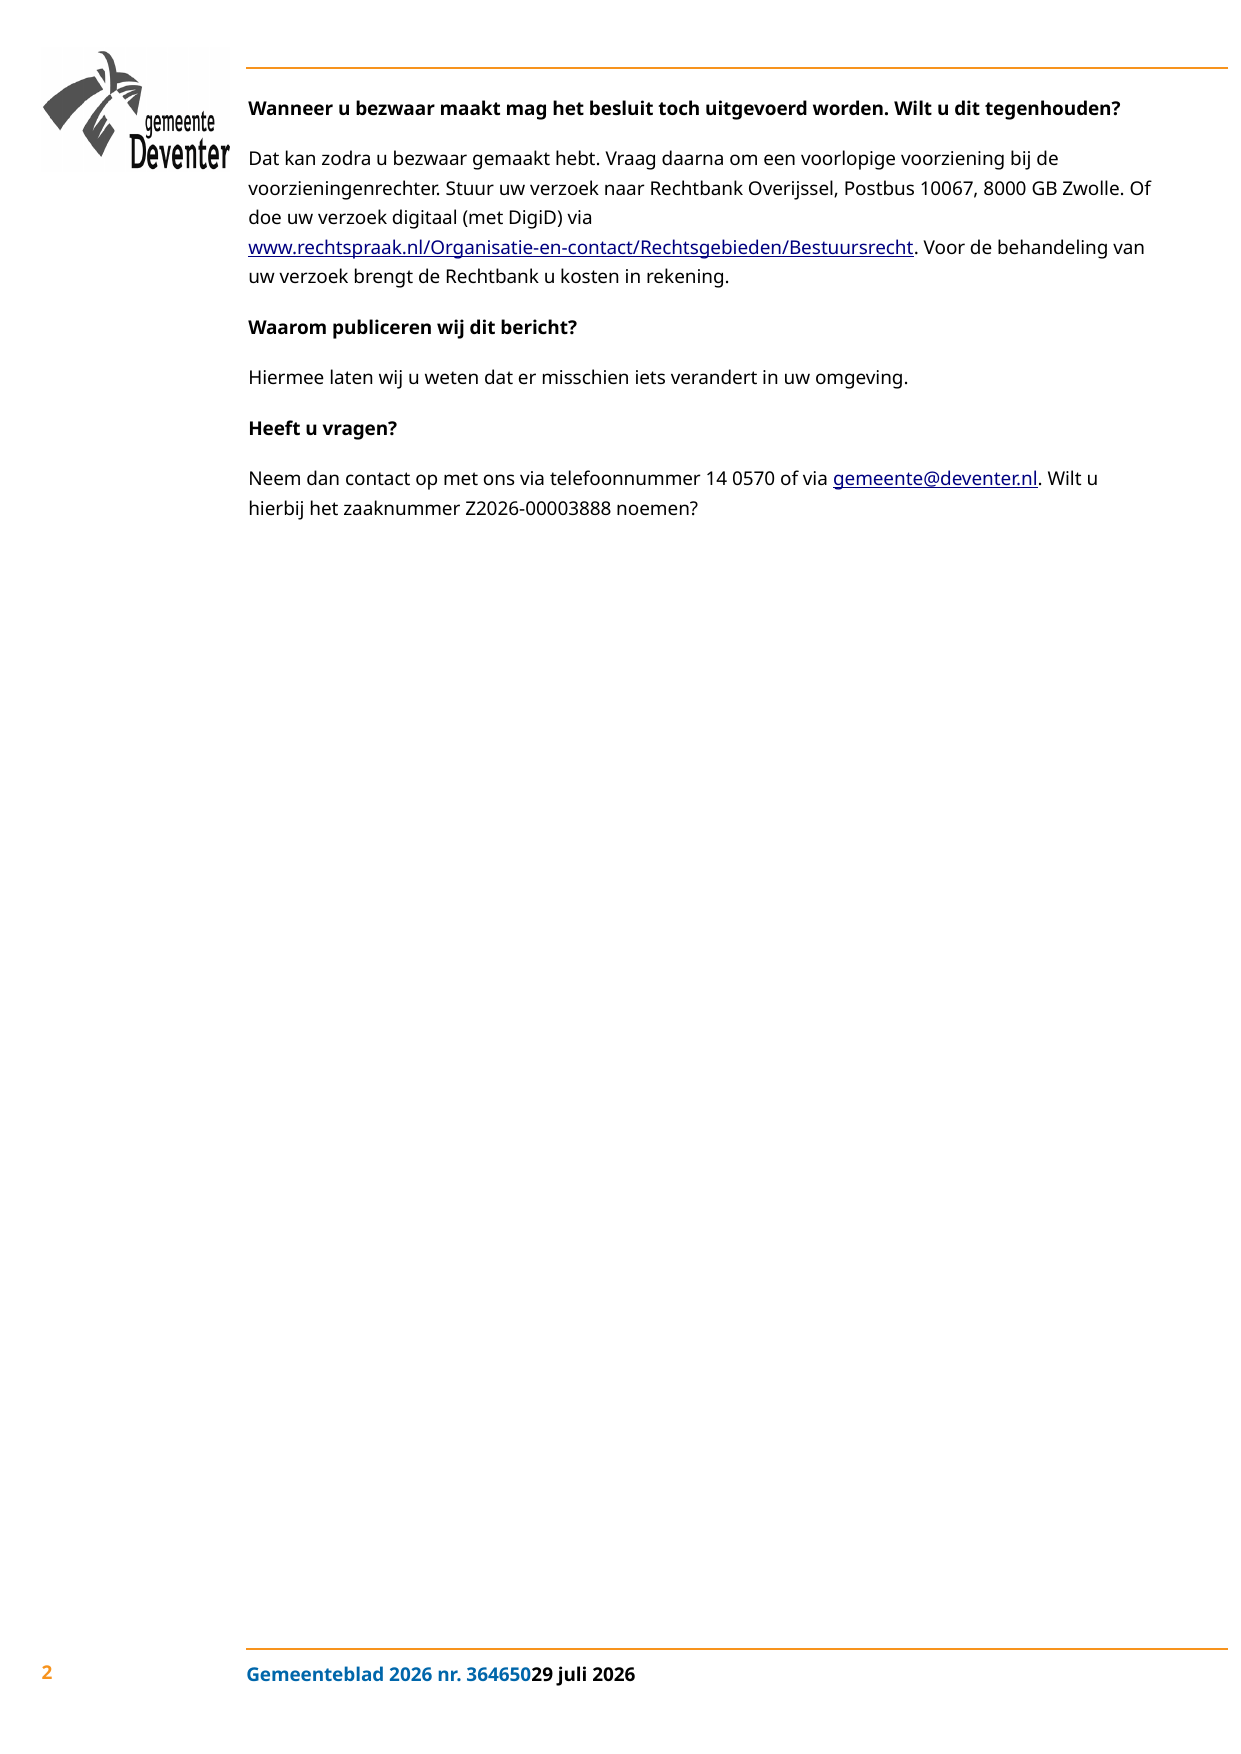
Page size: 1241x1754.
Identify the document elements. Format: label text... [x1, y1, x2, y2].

text Waarom publiceren wij dit bericht? [248, 314, 1152, 340]
picture [41, 47, 231, 172]
text Neem dan contact op met ons via telefoonnummer 14 0570 of via gemeente@deventer.nl. Wilt u hierbij het zaaknummer Z2026-00003888 noemen? [248, 465, 1152, 521]
text Dat kan zodra u bezwaar gemaakt hebt. Vraag daarna om een voorlopige voorziening bij de voorzieningenrechter. Stuur uw verzoek naar Rechtbank Overijssel, Postbus 10067, 8000 GB Zwolle. Of doe uw verzoek digitaal (met DigiD) via www.rechtspraak.nl/Organisatie-en-contact/Rechtsgebieden/Bestuursrecht. Voor de behandeling van uw verzoek brengt de Rechtbank u kosten in rekening. [248, 145, 1152, 289]
text Hiermee laten wij u weten dat er misschien iets verandert in uw omgeving. [248, 364, 1152, 390]
text Heeft u vragen? [248, 415, 1152, 441]
text Wanneer u bezwaar maakt mag het besluit toch uitgevoerd worden. Wilt u dit tegenhouden? [248, 95, 1152, 121]
